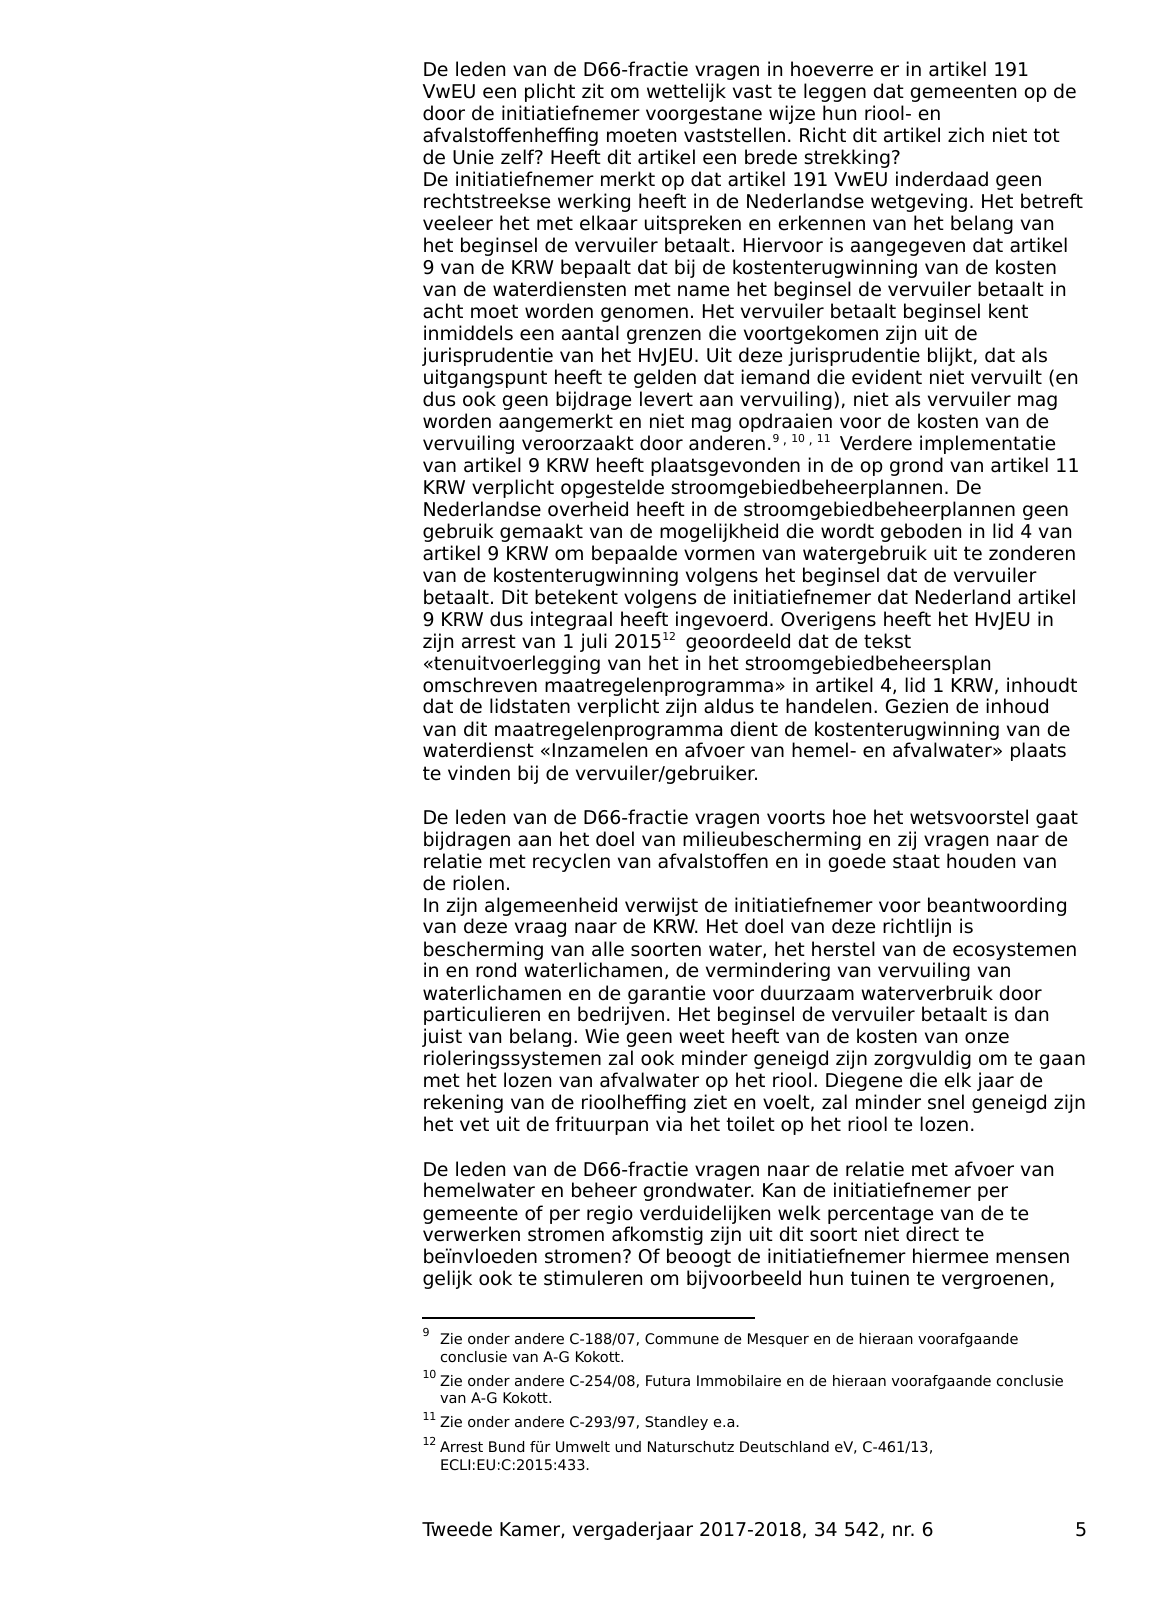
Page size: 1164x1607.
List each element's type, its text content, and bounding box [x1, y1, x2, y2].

text De leden van de D66-fractie vragen in hoeverre er in artikel 191 VwEU een plicht zit om wettelijk vast te leggen dat gemeenten op de door de initiatiefnemer voorgestane wijze hun riool- en afvalstoffenheffing moeten vaststellen. Richt dit artikel zich niet tot de Unie zelf? Heeft dit artikel een brede strekking? [422, 59, 1087, 169]
text In zijn algemeenheid verwijst de initiatiefnemer voor beantwoording van deze vraag naar de KRW. Het doel van deze richtlijn is bescherming van alle soorten water, het herstel van de ecosystemen in en rond waterlichamen, de vermindering van vervuiling van waterlichamen en de garantie voor duurzaam waterverbruik door particulieren en bedrijven. Het beginsel de vervuiler betaalt is dan juist van belang. Wie geen weet heeft van de kosten van onze rioleringssystemen zal ook minder geneigd zijn zorgvuldig om te gaan met het lozen van afvalwater op het riool. Diegene die elk jaar de rekening van de rioolheffing ziet en voelt, zal minder snel geneigd zijn het vet uit de frituurpan via het toilet op het riool te lozen. [422, 894, 1087, 1136]
text De initiatiefnemer merkt op dat artikel 191 VwEU inderdaad geen rechtstreekse werking heeft in de Nederlandse wetgeving. Het betreft veeleer het met elkaar uitspreken en erkennen van het belang van het beginsel de vervuiler betaalt. Hiervoor is aangegeven dat artikel 9 van de KRW bepaalt dat bij de kostenterugwinning van de kosten van de waterdiensten met name het beginsel de vervuiler betaalt in acht moet worden genomen. Het vervuiler betaalt beginsel kent inmiddels een aantal grenzen die voortgekomen zijn uit de jurisprudentie van het HvJEU. Uit deze jurisprudentie blijkt, dat als uitgangspunt heeft te gelden dat iemand die evident niet vervuilt (en dus ook geen bijdrage levert aan vervuiling), niet als vervuiler mag worden aangemerkt en niet mag opdraaien voor de kosten van de vervuiling veroorzaakt door anderen., , Verdere implementatie van artikel 9 KRW heeft plaatsgevonden in de op grond van artikel 11 KRW verplicht opgestelde stroomgebiedbeheerplannen. De Nederlandse overheid heeft in de stroomgebiedbeheerplannen geen gebruik gemaakt van de mogelijkheid die wordt geboden in lid 4 van artikel 9 KRW om bepaalde vormen van watergebruik uit te zonderen van de kostenterugwinning volgens het beginsel dat de vervuiler betaalt. Dit betekent volgens de initiatiefnemer dat Nederland artikel 9 KRW dus integraal heeft ingevoerd. Overigens heeft het HvJEU in zijn arrest van 1 juli 2015 geoordeeld dat de tekst «tenuitvoerlegging van het in het stroomgebiedbeheersplan omschreven maatregelenprogramma» in artikel 4, lid 1 KRW, inhoudt dat de lidstaten verplicht zijn aldus te handelen. Gezien de inhoud van dit maatregelenprogramma dient de kostenterugwinning van de waterdienst «Inzamelen en afvoer van hemel- en afvalwater» plaats te vinden bij de vervuiler/gebruiker. [422, 169, 1087, 784]
text Zie onder andere C-293/97, Standley e.a. [422, 1410, 1087, 1432]
text De leden van de D66-fractie vragen voorts hoe het wetsvoorstel gaat bijdragen aan het doel van milieubescherming en zij vragen naar de relatie met recyclen van afvalstoffen en in goede staat houden van de riolen. [422, 807, 1087, 894]
text Arrest Bund für Umwelt und Naturschutz Deutschland eV, C-461/13, ECLI:EU:C:2015:433. [422, 1435, 1087, 1474]
text De leden van de D66-fractie vragen naar de relatie met afvoer van hemelwater en beheer grondwater. Kan de initiatiefnemer per gemeente of per regio verduidelijken welk percentage van de te verwerken stromen afkomstig zijn uit dit soort niet direct te beïnvloeden stromen? Of beoogt de initiatiefnemer hiermee mensen gelijk ook te stimuleren om bijvoorbeeld hun tuinen te vergroenen, [422, 1158, 1087, 1290]
text Zie onder andere C-254/08, Futura Immobilaire en de hieraan voorafgaande conclusie van A-G Kokott. [422, 1368, 1087, 1407]
text Zie onder andere C-188/07, Commune de Mesquer en de hieraan voorafgaande conclusie van A-G Kokott. [422, 1327, 1087, 1366]
